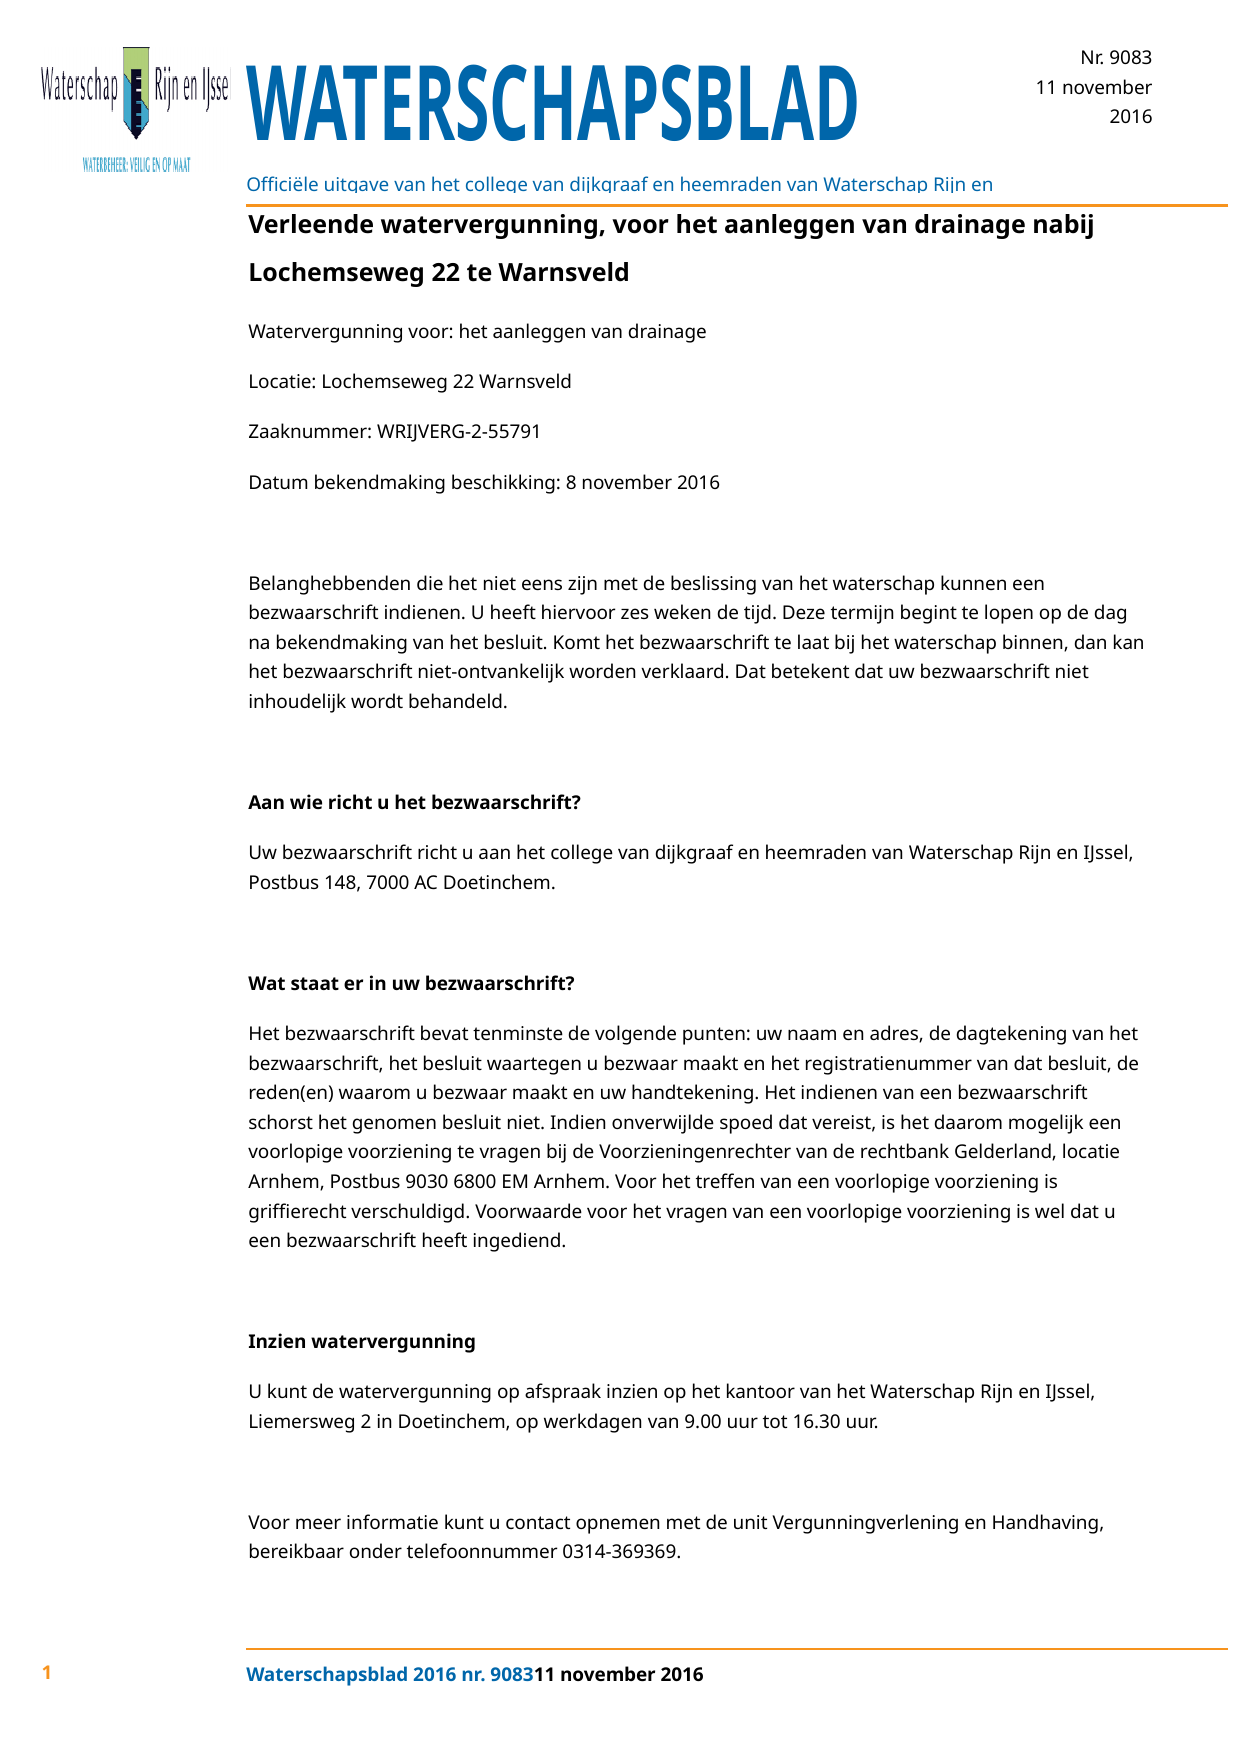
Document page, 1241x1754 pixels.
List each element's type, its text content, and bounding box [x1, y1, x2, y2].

text Aan wie richt u het bezwaarschrift? [248, 789, 1152, 815]
text Verleende watervergunning, voor het aanleggen van drainage nabij Lochemseweg 22 te Warnsveld [248, 207, 1152, 288]
text U kunt de watervergunning op afspraak inzien op het kantoor van het Waterschap Rijn en IJssel, Liemersweg 2 in Doetinchem, op werkdagen van 9.00 uur tot 16.30 uur. [248, 1379, 1152, 1434]
text Voor meer informatie kunt u contact opnemen met de unit Vergunningverlening en Handhaving, bereikbaar onder telefoonnummer 0314-369369. [248, 1509, 1152, 1564]
text Wat staat er in uw bezwaarschrift? [248, 970, 1152, 996]
text Watervergunning voor: het aanleggen van drainage [248, 318, 1152, 344]
text Datum bekendmaking beschikking: 8 november 2016 [248, 469, 1152, 495]
text Inzien watervergunning [248, 1328, 1152, 1354]
text Locatie: Lochemseweg 22 Warnsveld [248, 368, 1152, 394]
text Belanghebbenden die het niet eens zijn met de beslissing van het waterschap kunnen een bezwaarschrift indienen. U heeft hiervoor zes weken de tijd. Deze termijn begint te lopen op de dag na bekendmaking van het besluit. Komt het bezwaarschrift te laat bij het waterschap binnen, dan kan het bezwaarschrift niet-ontvankelijk worden verklaard. Dat betekent dat uw bezwaarschrift niet inhoudelijk wordt behandeld. [248, 570, 1152, 714]
text Het bezwaarschrift bevat tenminste de volgende punten: uw naam en adres, de dagtekening van het bezwaarschrift, het besluit waartegen u bezwaar maakt en het registratienummer van dat besluit, de reden(en) waarom u bezwaar maakt en uw handtekening. Het indienen van een bezwaarschrift schorst het genomen besluit niet. Indien onverwijlde spoed dat vereist, is het daarom mogelijk een voorlopige voorziening te vragen bij de Voorzieningenrechter van de rechtbank Gelderland, locatie Arnhem, Postbus 9030 6800 EM Arnhem. Voor het treffen van een voorlopige voorziening is griffierecht verschuldigd. Voorwaarde voor het vragen van een voorlopige voorziening is wel dat u een bezwaarschrift heeft ingediend. [248, 1020, 1152, 1253]
text Zaaknummer: WRIJVERG-2-55791 [248, 419, 1152, 444]
text Uw bezwaarschrift richt u aan het college van dijkgraaf en heemraden van Waterschap Rijn en IJssel, Postbus 148, 7000 AC Doetinchem. [248, 839, 1152, 895]
picture [41, 47, 231, 172]
